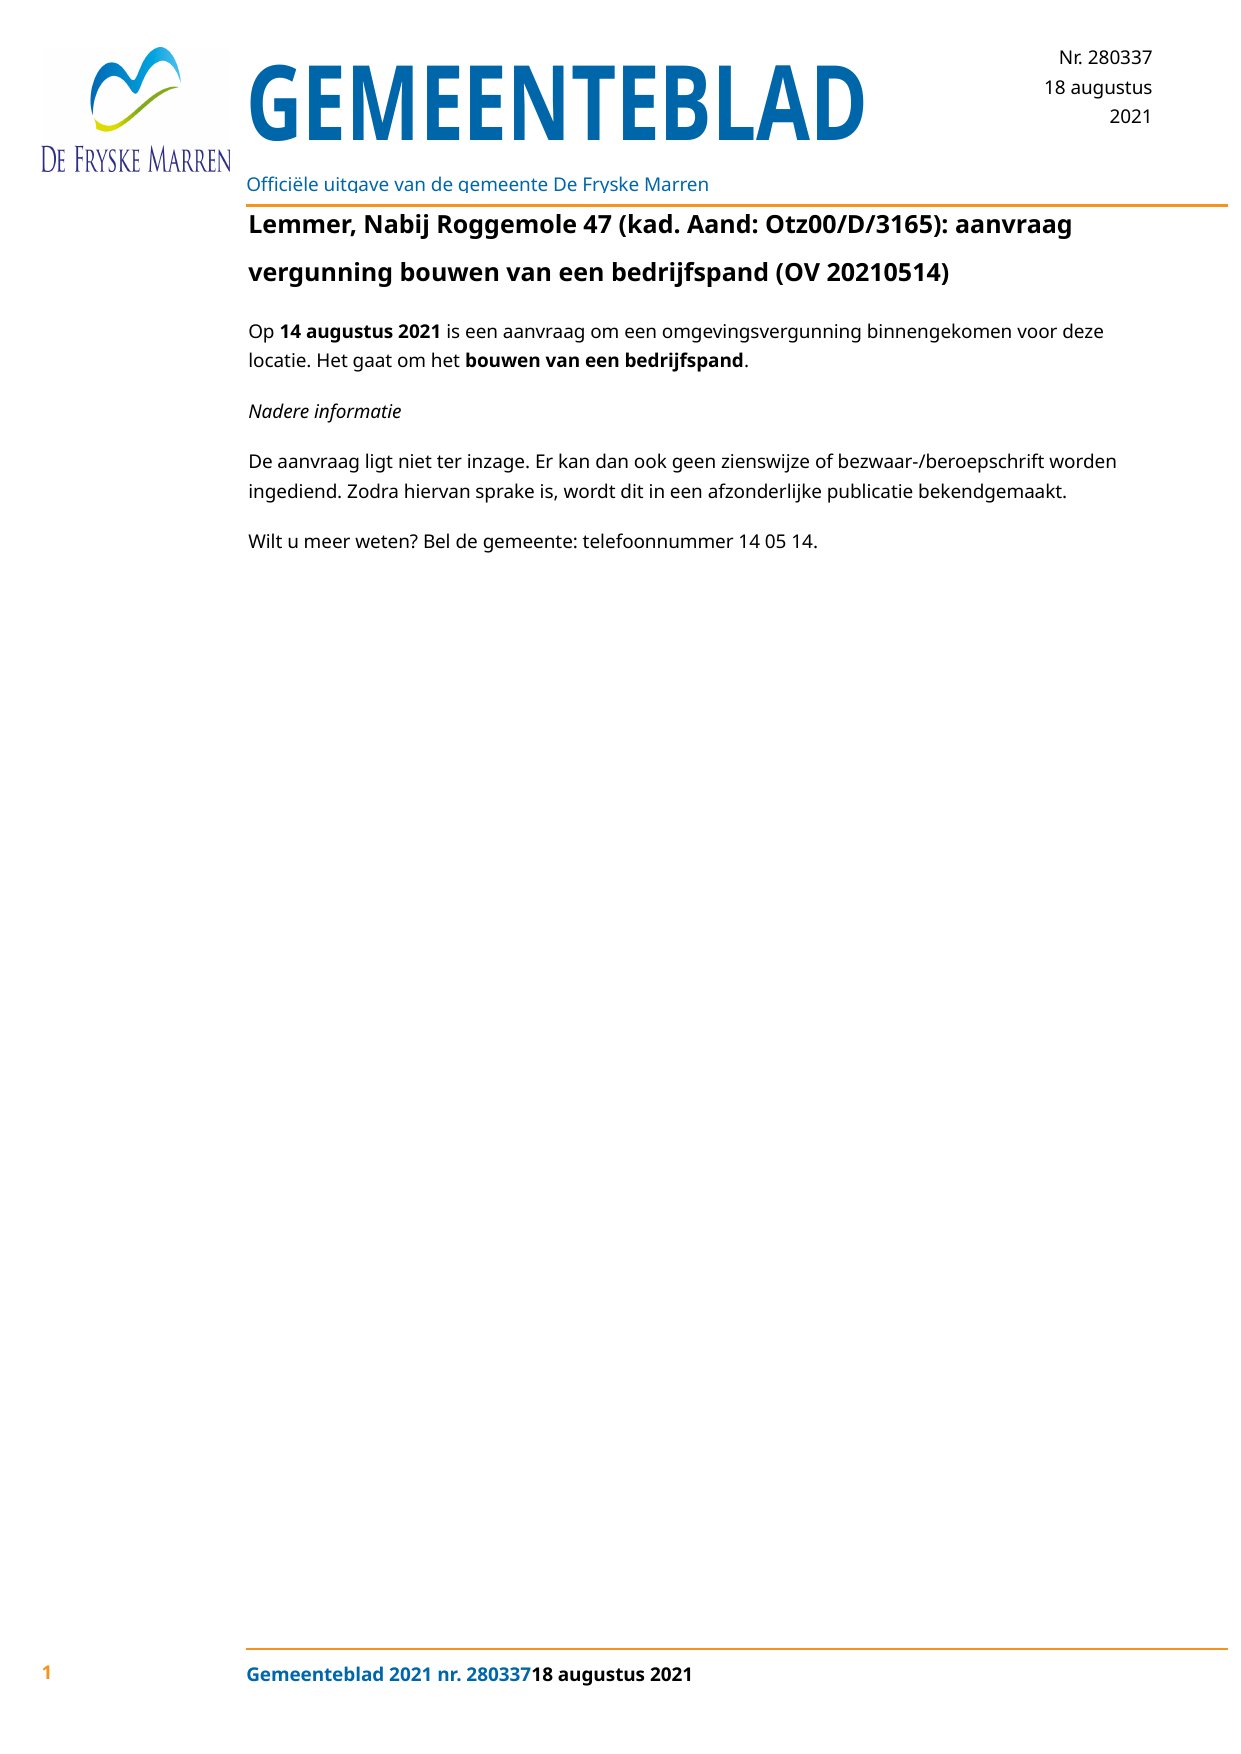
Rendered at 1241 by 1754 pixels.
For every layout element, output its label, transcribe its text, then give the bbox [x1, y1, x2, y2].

text Lemmer, Nabij Roggemole 47 (kad. Aand: Otz00/D/3165): aanvraag vergunning bouwen van een bedrijfspand (OV 20210514) [248, 207, 1152, 288]
text Op 14 augustus 2021 is een aanvraag om een omgevingsvergunning binnengekomen voor deze locatie. Het gaat om het bouwen van een bedrijfspand. [248, 318, 1152, 373]
text Nadere informatie [248, 398, 1152, 424]
text De aanvraag ligt niet ter inzage. Er kan dan ook geen zienswijze of bezwaar-/beroepschrift worden ingediend. Zodra hiervan sprake is, wordt dit in een afzonderlijke publicatie bekendgemaakt. [248, 448, 1152, 504]
picture [41, 47, 231, 172]
text Wilt u meer weten? Bel de gemeente: telefoonnummer 14 05 14. [248, 528, 1152, 554]
